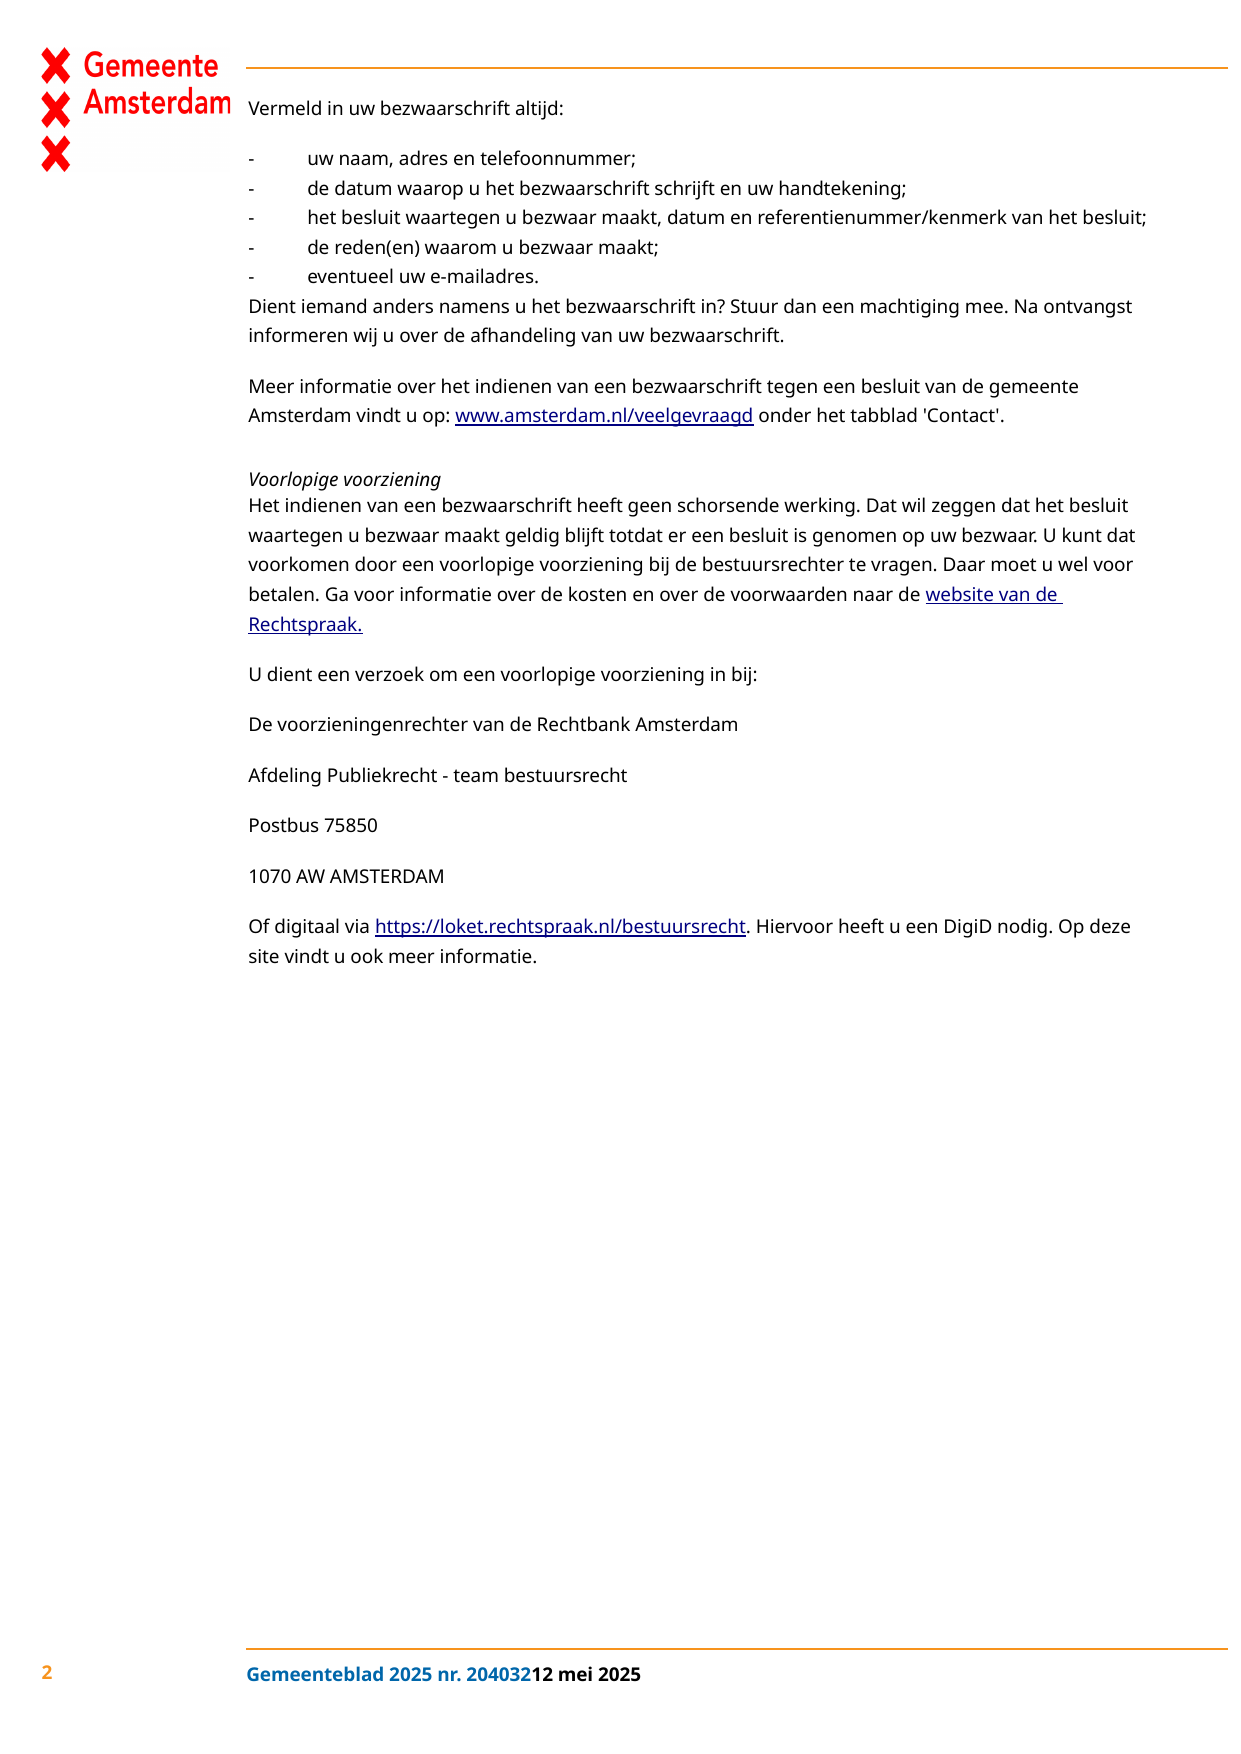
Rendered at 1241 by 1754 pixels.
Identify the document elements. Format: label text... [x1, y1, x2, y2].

list uw naam, adres en telefoonnummer; [248, 145, 1152, 171]
text Voorlopige voorziening [248, 467, 1152, 492]
list het besluit waartegen u bezwaar maakt, datum en referentienummer/kenmerk van het besluit; [248, 204, 1152, 230]
text 1070 AW AMSTERDAM [248, 863, 1152, 888]
list de reden(en) waarom u bezwaar maakt; [248, 234, 1152, 260]
text Het indienen van een bezwaarschrift heeft geen schorsende werking. Dat wil zeggen dat het besluit waartegen u bezwaar maakt geldig blijft totdat er een besluit is genomen op uw bezwaar. U kunt dat voorkomen door een voorlopige voorziening bij de bestuursrechter te vragen. Daar moet u wel voor betalen. Ga voor informatie over de kosten en over de voorwaarden naar de website van de Rechtspraak. [248, 492, 1152, 636]
text De voorzieningenrechter van de Rechtbank Amsterdam [248, 712, 1152, 737]
text Of digitaal via https://loket.rechtspraak.nl/bestuursrecht. Hiervoor heeft u een DigiD nodig. Op deze site vindt u ook meer informatie. [248, 913, 1152, 968]
text Dient iemand anders namens u het bezwaarschrift in? Stuur dan een machtiging mee. Na ontvangst informeren wij u over de afhandeling van uw bezwaarschrift. [248, 293, 1152, 348]
text Meer informatie over het indienen van een bezwaarschrift tegen een besluit van de gemeente Amsterdam vindt u op: www.amsterdam.nl/veelgevraagd onder het tabblad 'Contact'. [248, 373, 1152, 428]
text Postbus 75850 [248, 812, 1152, 838]
text Afdeling Publiekrecht - team bestuursrecht [248, 762, 1152, 788]
text Vermeld in uw bezwaarschrift altijd: [248, 95, 1152, 121]
list eventueel uw e-mailadres. [248, 263, 1152, 289]
list de datum waarop u het bezwaarschrift schrijft en uw handtekening; [248, 175, 1152, 201]
text U dient een verzoek om een voorlopige voorziening in bij: [248, 661, 1152, 687]
picture [41, 47, 231, 172]
